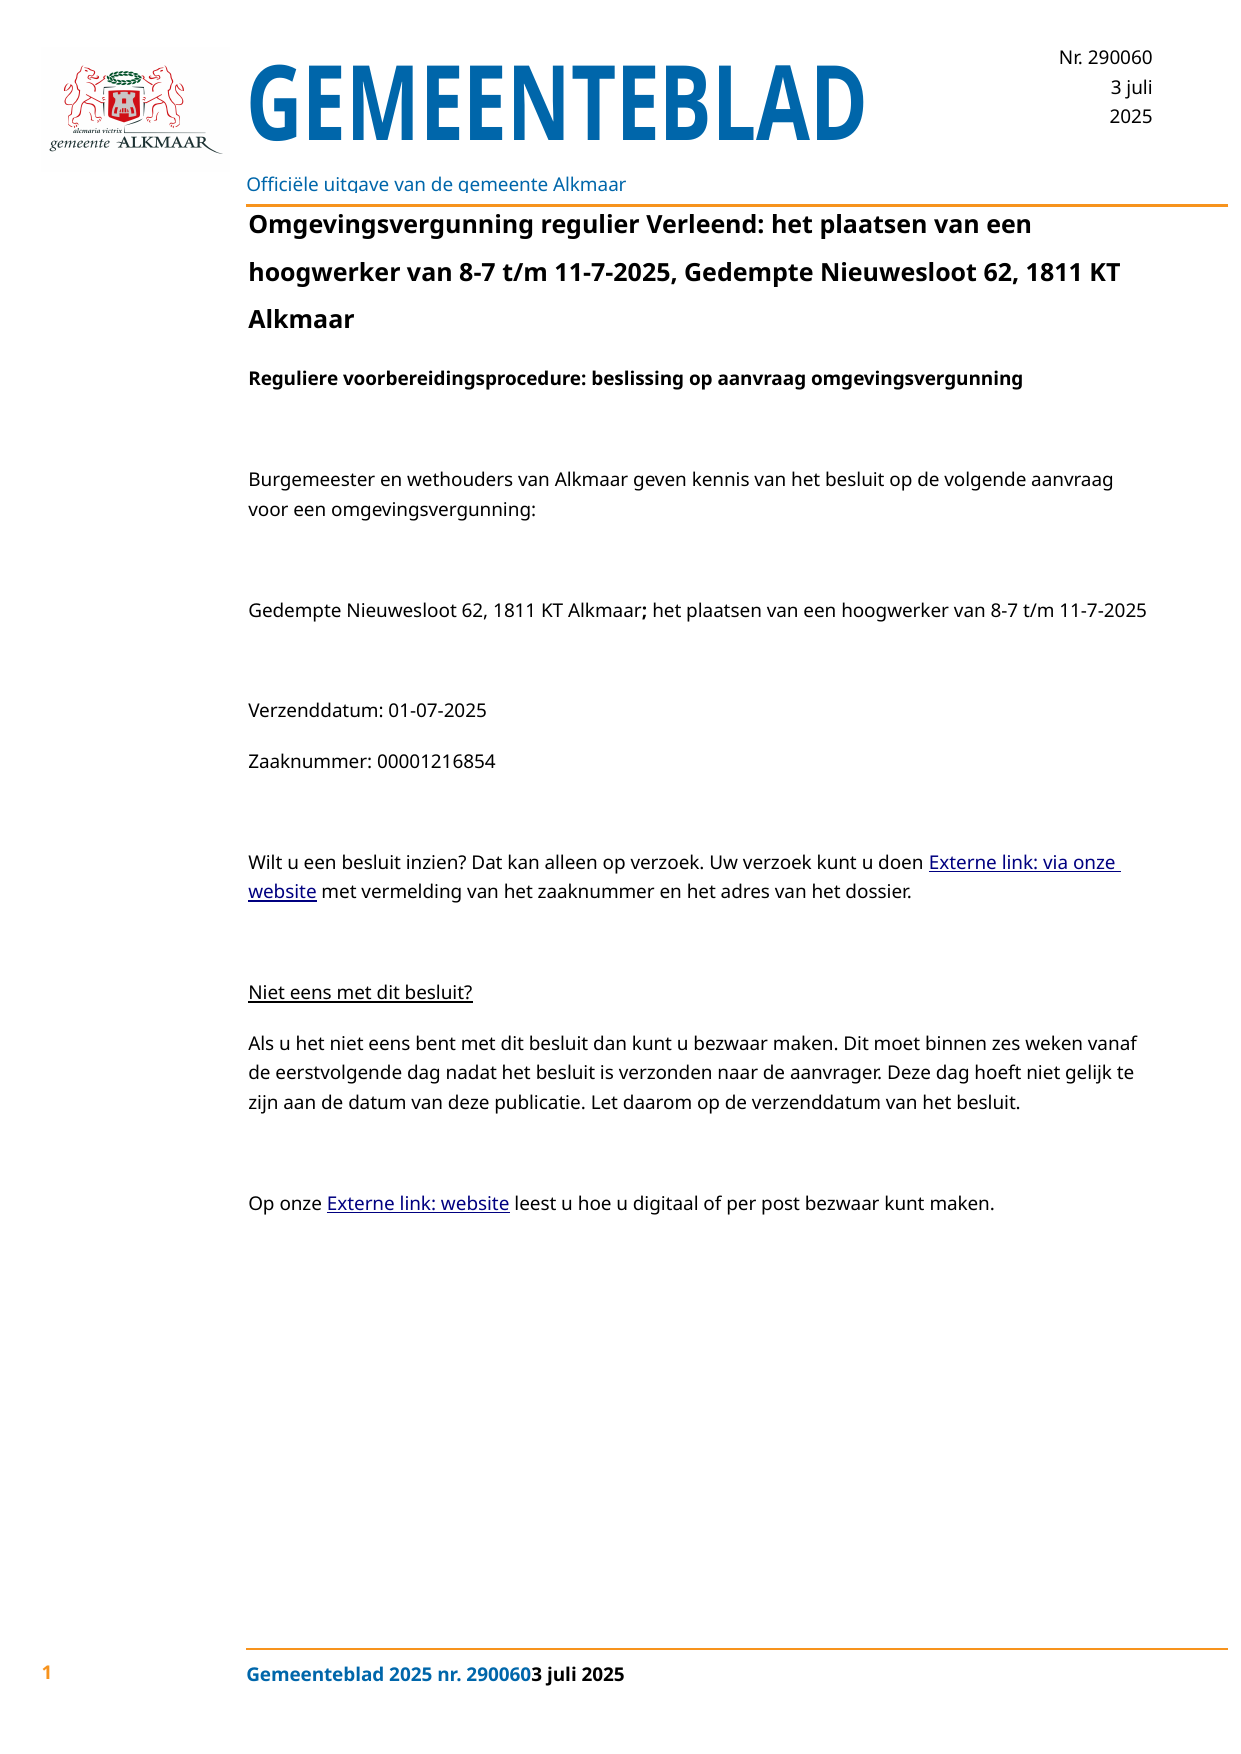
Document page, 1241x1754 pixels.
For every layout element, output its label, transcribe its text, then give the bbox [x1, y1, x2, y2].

text Zaaknummer: 00001216854 [248, 748, 1152, 774]
text Op onze Externe link: website leest u hoe u digitaal of per post bezwaar kunt maken. [248, 1190, 1152, 1215]
text Gedempte Nieuwesloot 62, 1811 KT Alkmaar; het plaatsen van een hoogwerker van 8-7 t/m 11-7-2025 [248, 597, 1152, 622]
text Wilt u een besluit inzien? Dat kan alleen op verzoek. Uw verzoek kunt u doen Externe link: via onze website met vermelding van het zaaknummer en het adres van het dossier. [248, 849, 1152, 904]
text Verzenddatum: 01-07-2025 [248, 698, 1152, 723]
text Niet eens met dit besluit? [248, 979, 1152, 1005]
text Omgevingsvergunning regulier Verleend: het plaatsen van een hoogwerker van 8-7 t/m 11-7-2025, Gedempte Nieuwesloot 62, 1811 KT Alkmaar [248, 207, 1152, 336]
text Reguliere voorbereidingsprocedure: beslissing op aanvraag omgevingsvergunning [248, 366, 1152, 391]
text Als u het niet eens bent met dit besluit dan kunt u bezwaar maken. Dit moet binnen zes weken vanaf de eerstvolgende dag nadat het besluit is verzonden naar de aanvrager. Deze dag hoeft niet gelijk te zijn aan de datum van deze publicatie. Let daarom op de verzenddatum van het besluit. [248, 1030, 1152, 1114]
picture [41, 47, 231, 172]
text Burgemeester en wethouders van Alkmaar geven kennis van het besluit op de volgende aanvraag voor een omgevingsvergunning: [248, 466, 1152, 522]
